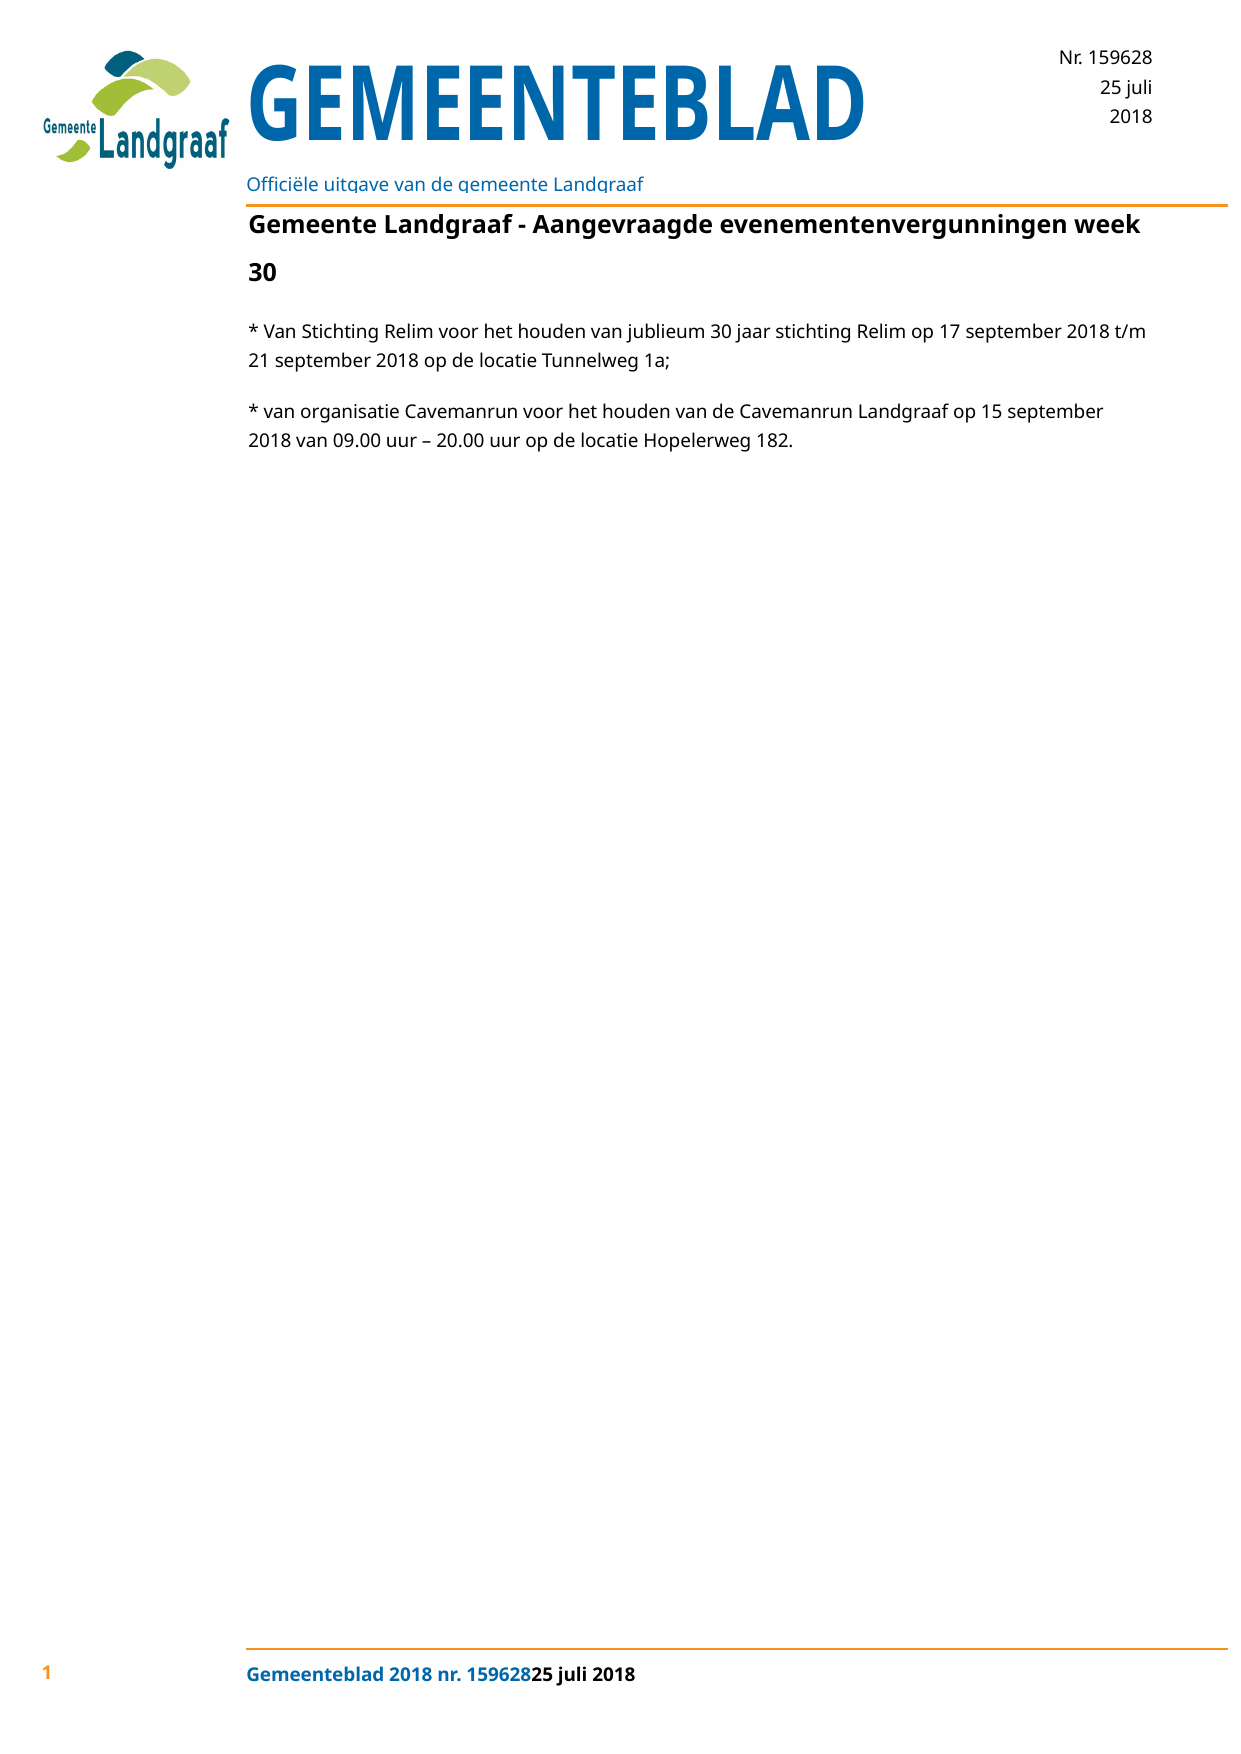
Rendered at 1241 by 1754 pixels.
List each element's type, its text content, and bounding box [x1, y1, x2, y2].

text Gemeente Landgraaf - Aangevraagde evenementenvergunningen week 30 [248, 207, 1152, 288]
text * Van Stichting Relim voor het houden van jublieum 30 jaar stichting Relim op 17 september 2018 t/m 21 september 2018 op de locatie Tunnelweg 1a; [248, 318, 1152, 373]
picture [41, 47, 231, 172]
text * van organisatie Cavemanrun voor het houden van de Cavemanrun Landgraaf op 15 september 2018 van 09.00 uur – 20.00 uur op de locatie Hopelerweg 182. [248, 398, 1152, 453]
